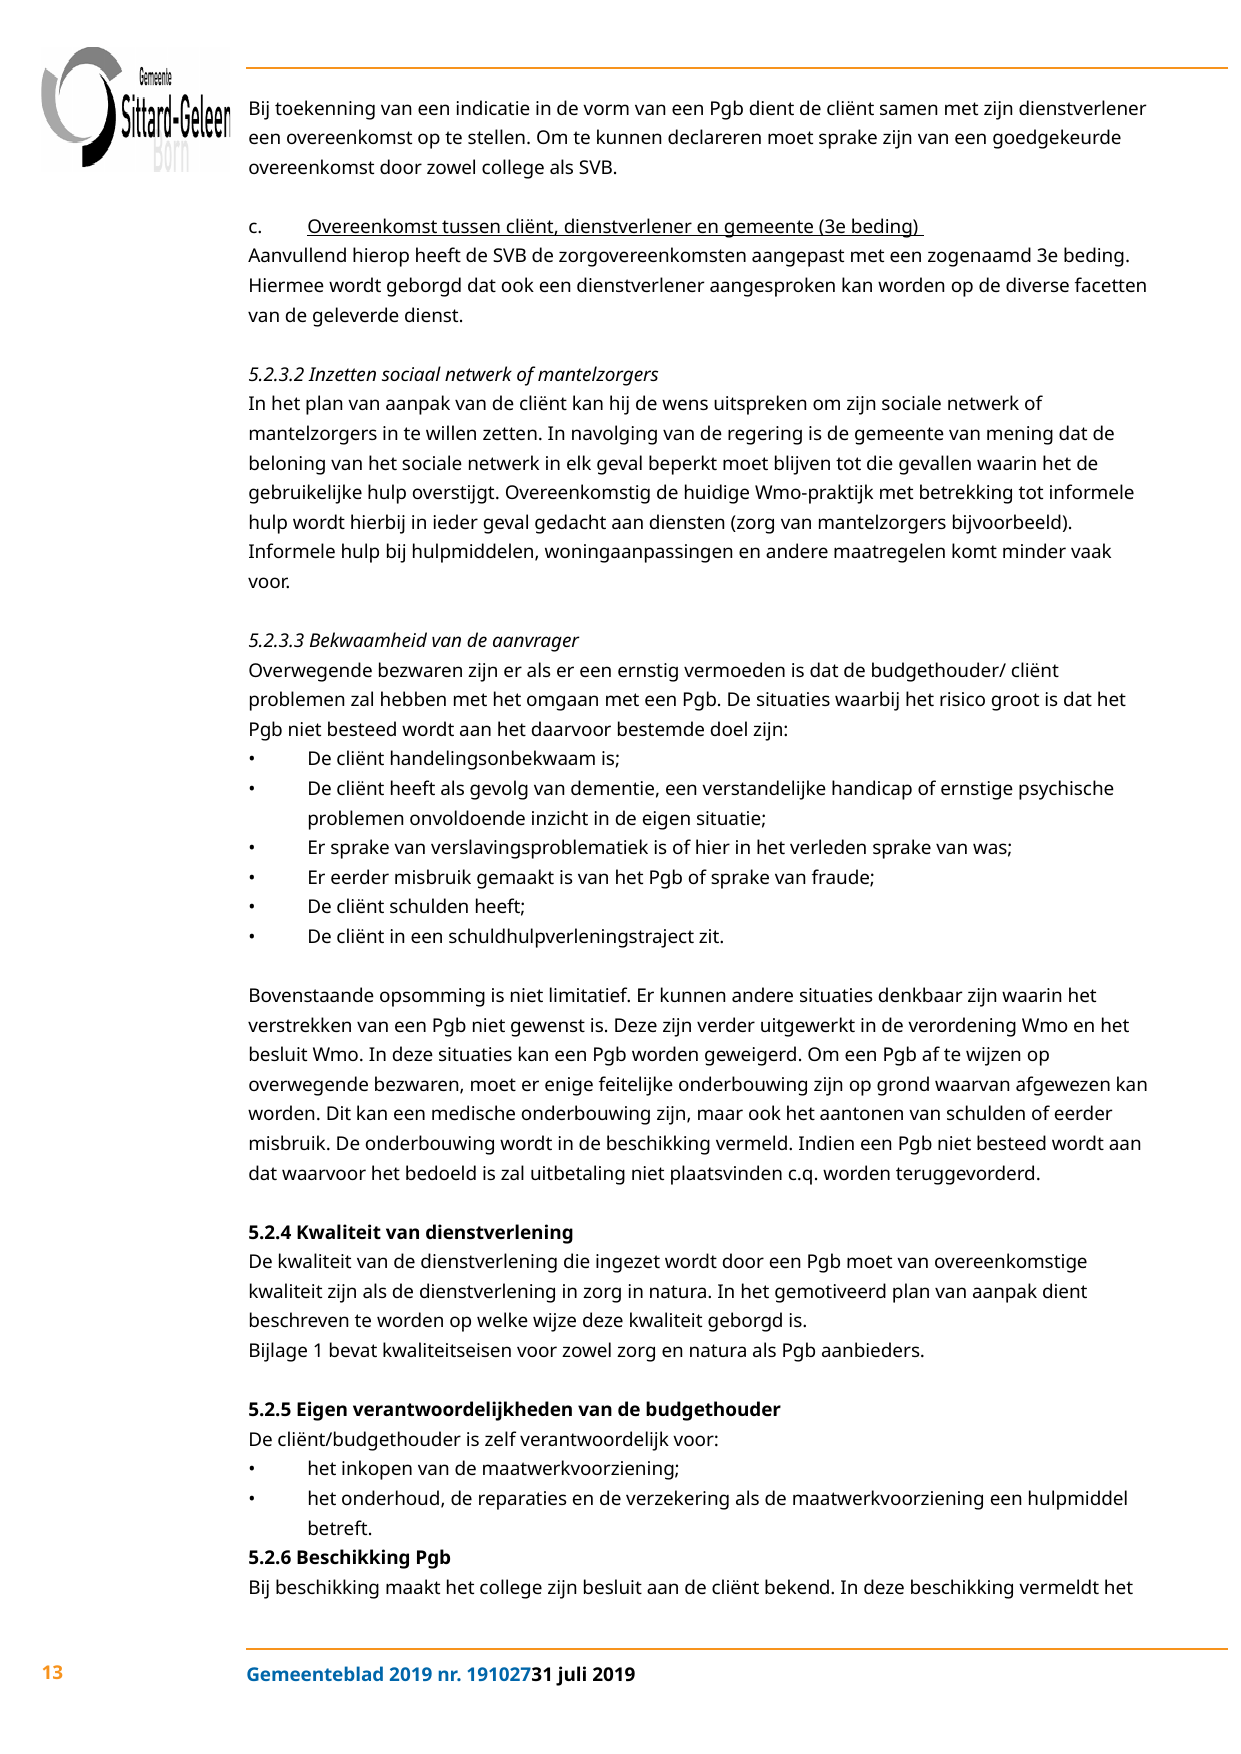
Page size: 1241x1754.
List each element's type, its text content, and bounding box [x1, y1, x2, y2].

picture [41, 47, 231, 172]
list het onderhoud, de reparaties en de verzekering als de maatwerkvoorziening een hulpmiddel betreft. [248, 1485, 1152, 1541]
text 5.2.5 Eigen verantwoordelijkheden van de budgethouder [248, 1396, 1152, 1422]
text 5.2.4 Kwaliteit van dienstverlening [248, 1219, 1152, 1245]
list De cliënt handelingsonbekwaam is; [248, 746, 1152, 771]
text 5.2.6 Beschikking Pgb [248, 1544, 1152, 1570]
list Er sprake van verslavingsproblematiek is of hier in het verleden sprake van was; [248, 834, 1152, 860]
text In het plan van aanpak van de cliënt kan hij de wens uitspreken om zijn sociale netwerk of mantelzorgers in te willen zetten. In navolging van de regering is de gemeente van mening dat de beloning van het sociale netwerk in elk geval beperkt moet blijven tot die gevallen waarin het de gebruikelijke hulp overstijgt. Overeenkomstig de huidige Wmo-praktijk met betrekking tot informele hulp wordt hierbij in ieder geval gedacht aan diensten (zorg van mantelzorgers bijvoorbeeld). Informele hulp bij hulpmiddelen, woningaanpassingen en andere maatregelen komt minder vaak voor. [248, 391, 1152, 594]
text Bij toekenning van een indicatie in de vorm van een Pgb dient de cliënt samen met zijn dienstverlener een overeenkomst op te stellen. Om te kunnen declareren moet sprake zijn van een goedgekeurde overeenkomst door zowel college als SVB. [248, 95, 1152, 180]
text Aanvullend hierop heeft de SVB de zorgovereenkomsten aangepast met een zogenaamd 3e beding. Hiermee wordt geborgd dat ook een dienstverlener aangesproken kan worden op de diverse facetten van de geleverde dienst. [248, 243, 1152, 328]
text Bij beschikking maakt het college zijn besluit aan de cliënt bekend. In deze beschikking vermeldt het [248, 1574, 1152, 1600]
list De cliënt in een schuldhulpverleningstraject zit. [248, 923, 1152, 949]
text 5.2.3.3 Bekwaamheid van de aanvrager [248, 627, 1152, 653]
list Overeenkomst tussen cliënt, dienstverlener en gemeente (3e beding) [248, 213, 1152, 239]
text De cliënt/budgethouder is zelf verantwoordelijk voor: [248, 1426, 1152, 1452]
text Overwegende bezwaren zijn er als er een ernstig vermoeden is dat de budgethouder/ cliënt problemen zal hebben met het omgaan met een Pgb. De situaties waarbij het risico groot is dat het Pgb niet besteed wordt aan het daarvoor bestemde doel zijn: [248, 657, 1152, 742]
list Er eerder misbruik gemaakt is van het Pgb of sprake van fraude; [248, 864, 1152, 890]
list het inkopen van de maatwerkvoorziening; [248, 1456, 1152, 1481]
list De cliënt heeft als gevolg van dementie, een verstandelijke handicap of ernstige psychische problemen onvoldoende inzicht in de eigen situatie; [248, 775, 1152, 831]
text 5.2.3.2 Inzetten sociaal netwerk of mantelzorgers [248, 361, 1152, 387]
text Bijlage 1 bevat kwaliteitseisen voor zowel zorg en natura als Pgb aanbieders. [248, 1337, 1152, 1363]
list De cliënt schulden heeft; [248, 893, 1152, 919]
text Bovenstaande opsomming is niet limitatief. Er kunnen andere situaties denkbaar zijn waarin het verstrekken van een Pgb niet gewenst is. Deze zijn verder uitgewerkt in de verordening Wmo en het besluit Wmo. In deze situaties kan een Pgb worden geweigerd. Om een Pgb af te wijzen op overwegende bezwaren, moet er enige feitelijke onderbouwing zijn op grond waarvan afgewezen kan worden. Dit kan een medische onderbouwing zijn, maar ook het aantonen van schulden of eerder misbruik. De onderbouwing wordt in de beschikking vermeld. Indien een Pgb niet besteed wordt aan dat waarvoor het bedoeld is zal uitbetaling niet plaatsvinden c.q. worden teruggevorderd. [248, 982, 1152, 1186]
text De kwaliteit van de dienstverlening die ingezet wordt door een Pgb moet van overeenkomstige kwaliteit zijn als de dienstverlening in zorg in natura. In het gemotiveerd plan van aanpak dient beschreven te worden op welke wijze deze kwaliteit geborgd is. [248, 1248, 1152, 1333]
